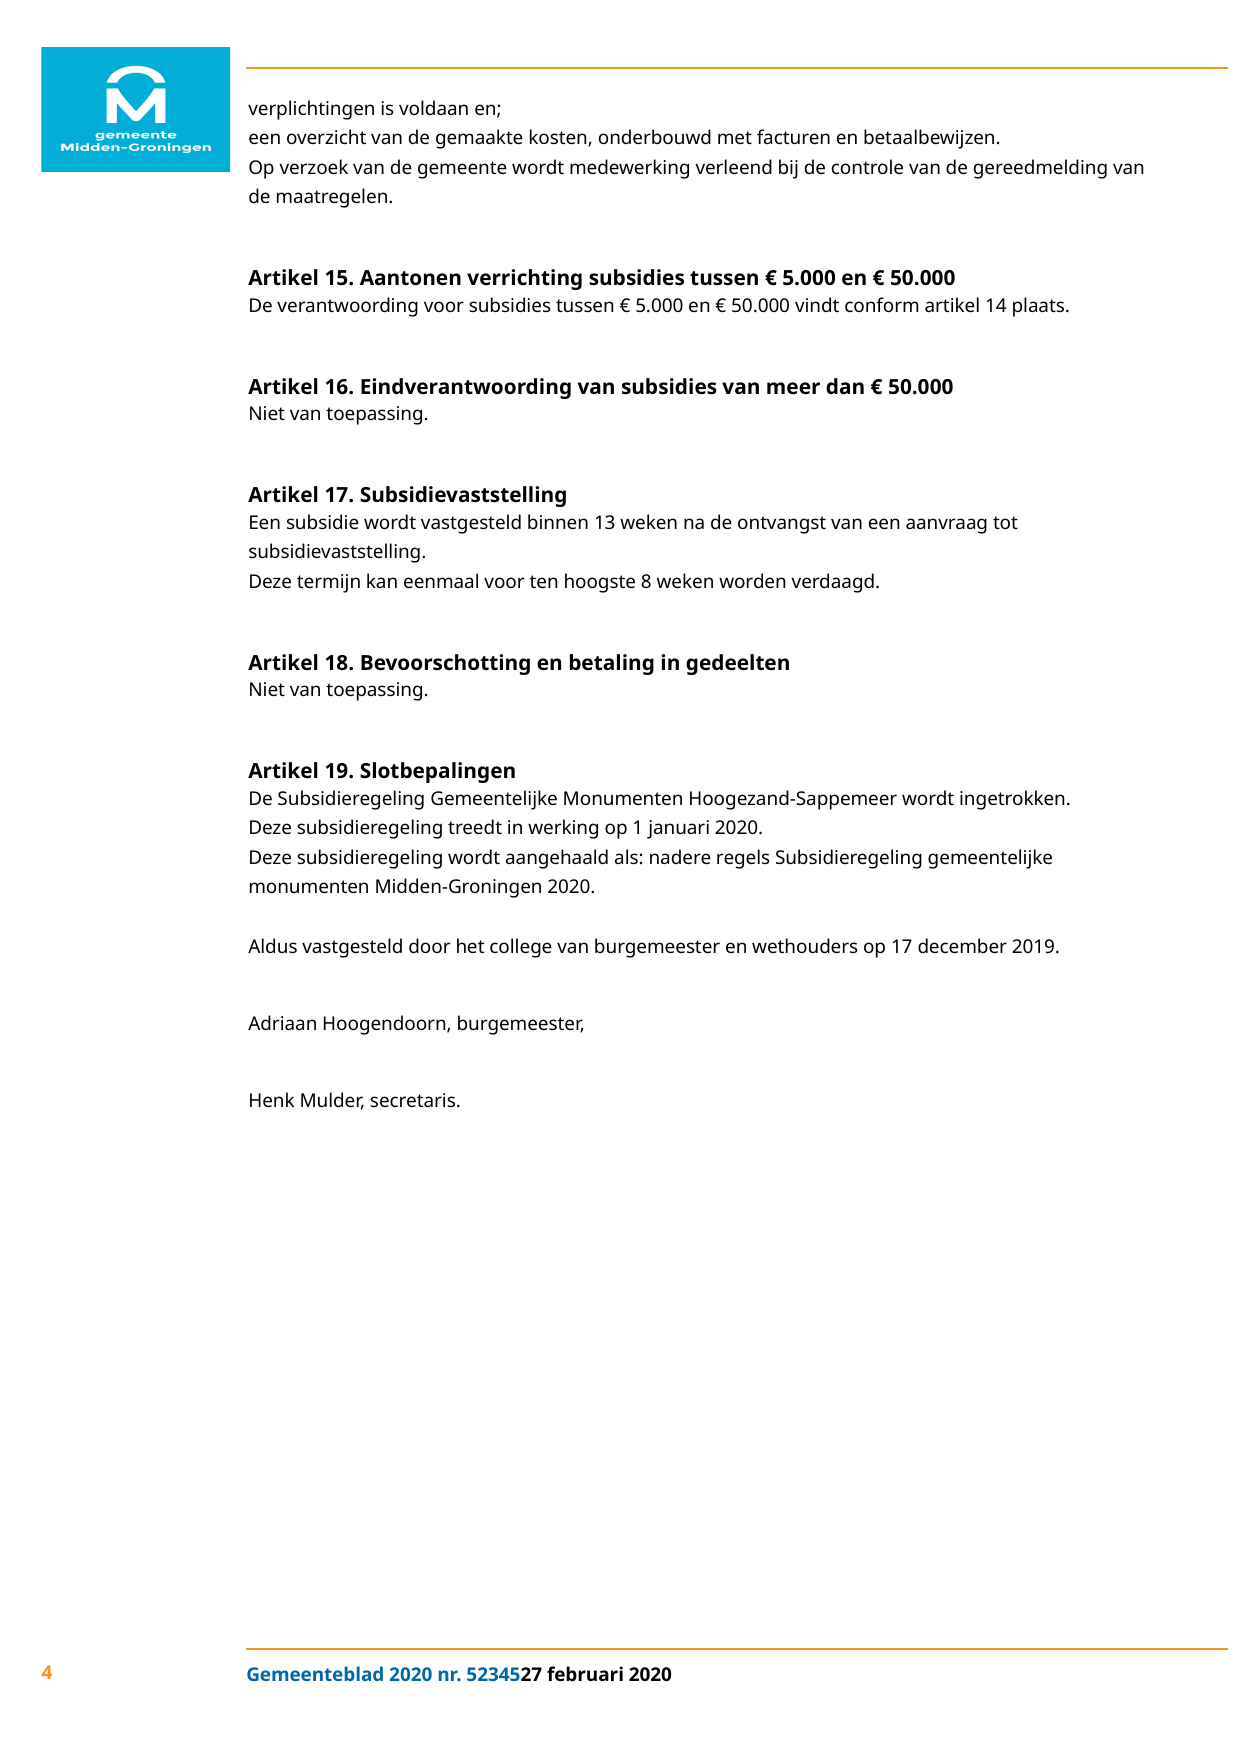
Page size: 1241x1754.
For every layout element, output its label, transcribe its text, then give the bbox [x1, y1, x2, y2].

text Deze termijn kan eenmaal voor ten hoogste 8 weken worden verdaagd. [248, 568, 1152, 594]
picture [108, 66, 164, 82]
text Een subsidie wordt vastgesteld binnen 13 weken na de ontvangst van een aanvraag tot subsidievaststelling. [248, 509, 1152, 564]
text De Subsidieregeling Gemeentelijke Monumenten Hoogezand-Sappemeer wordt ingetrokken. [248, 785, 1152, 811]
text Artikel 16. Eindverantwoording van subsidies van meer dan € 50.000 [248, 372, 1152, 400]
text Artikel 17. Subsidievaststelling [248, 480, 1152, 509]
text Henk Mulder, secretaris. [248, 1087, 1152, 1113]
text Deze subsidieregeling treedt in werking op 1 januari 2020. [248, 814, 1152, 840]
text een overzicht van de gemaakte kosten, onderbouwd met facturen en betaalbewijzen. [248, 124, 1152, 150]
picture [184, 146, 190, 153]
text Niet van toepassing. [248, 400, 1152, 426]
text Aldus vastgesteld door het college van burgemeester en wethouders op 17 december 2019. [248, 933, 1152, 958]
text Niet van toepassing. [248, 676, 1152, 702]
text Artikel 19. Slotbepalingen [248, 756, 1152, 785]
text Op verzoek van de gemeente wordt medewerking verleend bij de controle van de gereedmelding van de maatregelen. [248, 154, 1152, 209]
text De verantwoording voor subsidies tussen € 5.000 en € 50.000 vindt conform artikel 14 plaats. [248, 292, 1152, 318]
text Adriaan Hoogendoorn, burgemeester, [248, 1010, 1152, 1036]
text Deze subsidieregeling wordt aangehaald als: nadere regels Subsidieregeling gemeentelijke monumenten Midden-Groningen 2020. [248, 844, 1152, 899]
text Artikel 18. Bevoorschotting en betaling in gedeelten [248, 648, 1152, 676]
picture [107, 89, 165, 122]
text verplichtingen is voldaan en; [248, 95, 1152, 121]
text Artikel 15. Aantonen verrichting subsidies tussen € 5.000 en € 50.000 [248, 263, 1152, 292]
